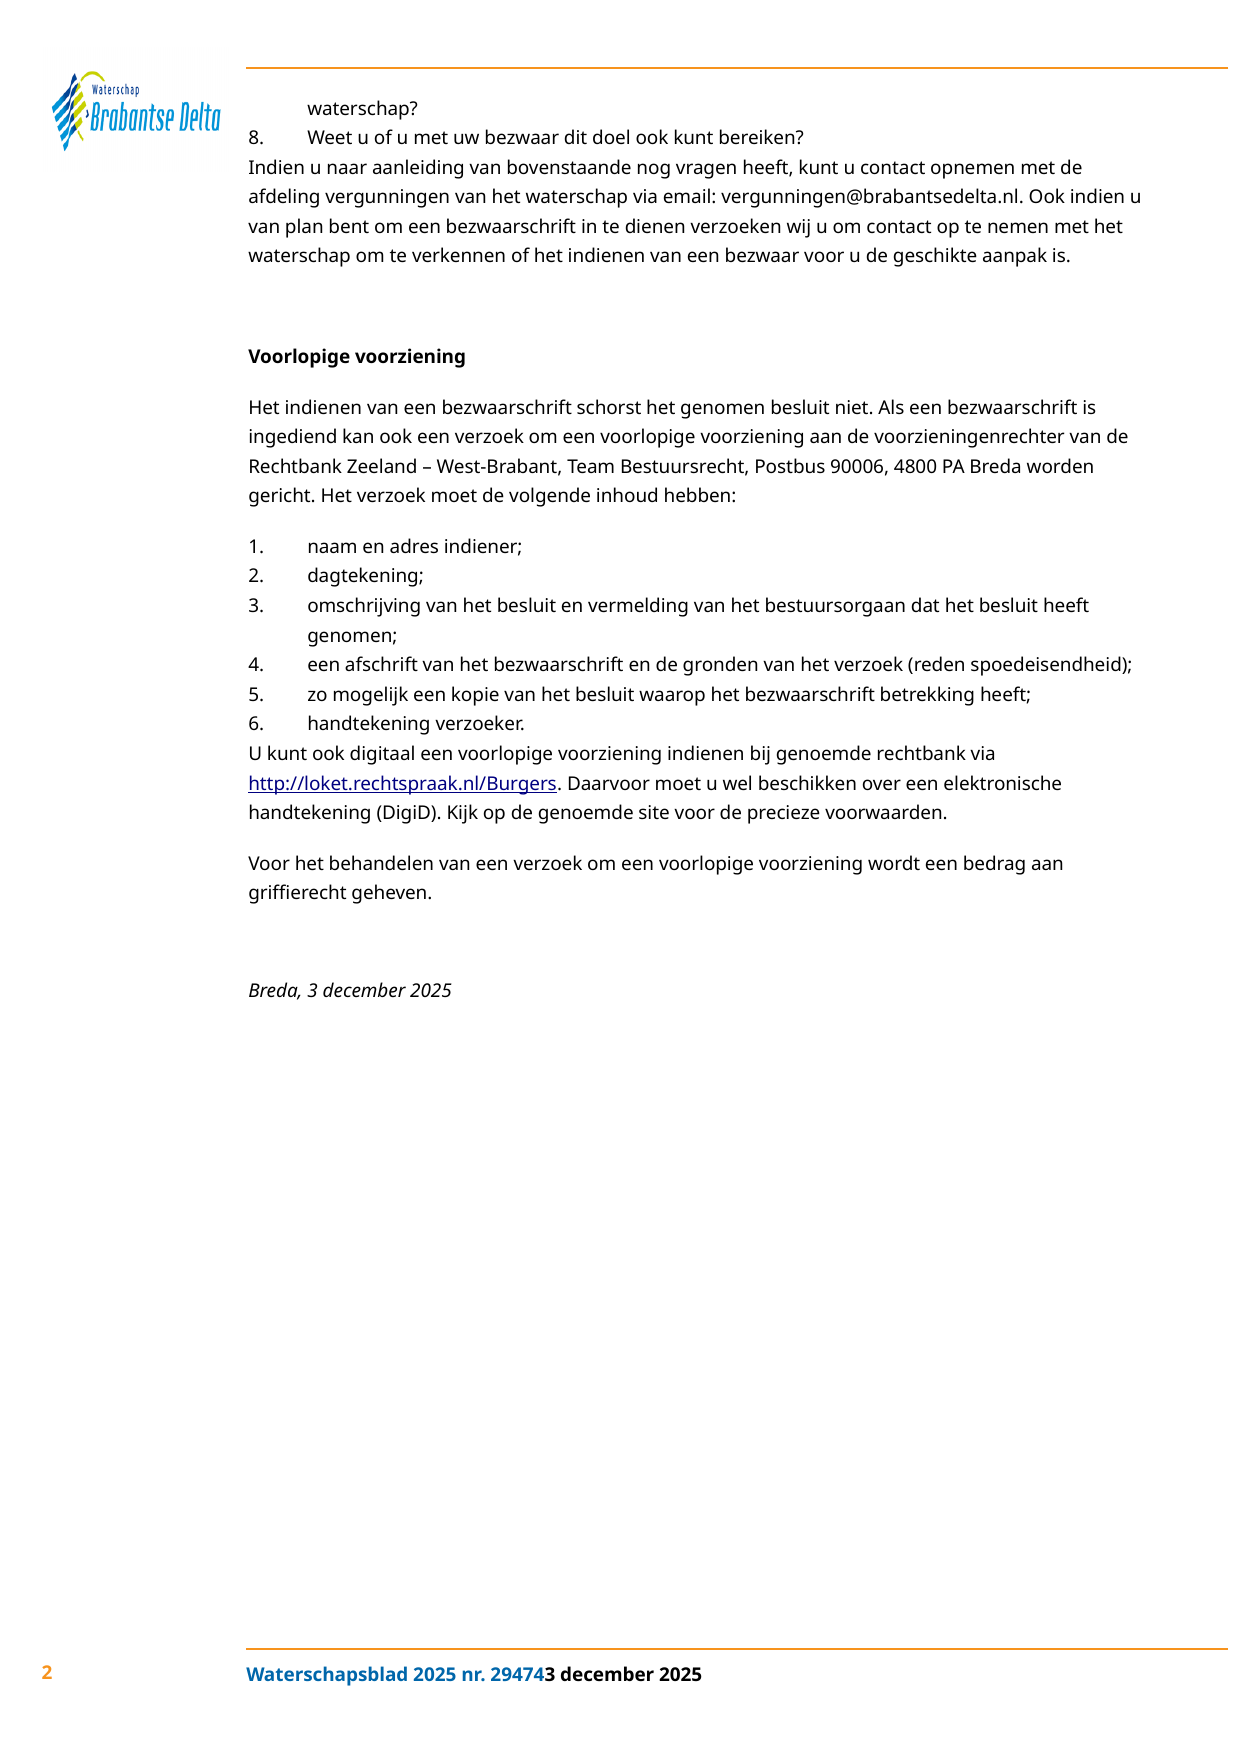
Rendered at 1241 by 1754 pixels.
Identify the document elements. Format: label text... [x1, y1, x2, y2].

list een afschrift van het bezwaarschrift en de gronden van het verzoek (reden spoedeisendheid); [248, 651, 1152, 677]
list waterschap? [248, 95, 1152, 121]
list Weet u of u met uw bezwaar dit doel ook kunt bereiken? [248, 124, 1152, 150]
text U kunt ook digitaal een voorlopige voorziening indienen bij genoemde rechtbank via http://loket.rechtspraak.nl/Burgers. Daarvoor moet u wel beschikken over een elektronische handtekening (DigiD). Kijk op de genoemde site voor de precieze voorwaarden. [248, 740, 1152, 825]
list omschrijving van het besluit en vermelding van het bestuursorgaan dat het besluit heeft genomen; [248, 592, 1152, 648]
text Voor het behandelen van een verzoek om een voorlopige voorziening wordt een bedrag aan griffierecht geheven. [248, 850, 1152, 905]
list dagtekening; [248, 563, 1152, 588]
picture [41, 47, 231, 172]
text Het indienen van een bezwaarschrift schorst het genomen besluit niet. Als een bezwaarschrift is ingediend kan ook een verzoek om een voorlopige voorziening aan de voorzieningenrechter van de Rechtbank Zeeland – West-Brabant, Team Bestuursrecht, Postbus 90006, 4800 PA Breda worden gericht. Het verzoek moet de volgende inhoud hebben: [248, 394, 1152, 508]
list zo mogelijk een kopie van het besluit waarop het bezwaarschrift betrekking heeft; [248, 681, 1152, 707]
text Voorlopige voorziening [248, 343, 1152, 369]
list handtekening verzoeker. [248, 711, 1152, 736]
text Breda, 3 december 2025 [248, 978, 1152, 1003]
list naam en adres indiener; [248, 533, 1152, 559]
text Indien u naar aanleiding van bovenstaande nog vragen heeft, kunt u contact opnemen met de afdeling vergunningen van het waterschap via email: vergunningen@brabantsedelta.nl. Ook indien u van plan bent om een bezwaarschrift in te dienen verzoeken wij u om contact op te nemen met het waterschap om te verkennen of het indienen van een bezwaar voor u de geschikte aanpak is. [248, 154, 1152, 268]
